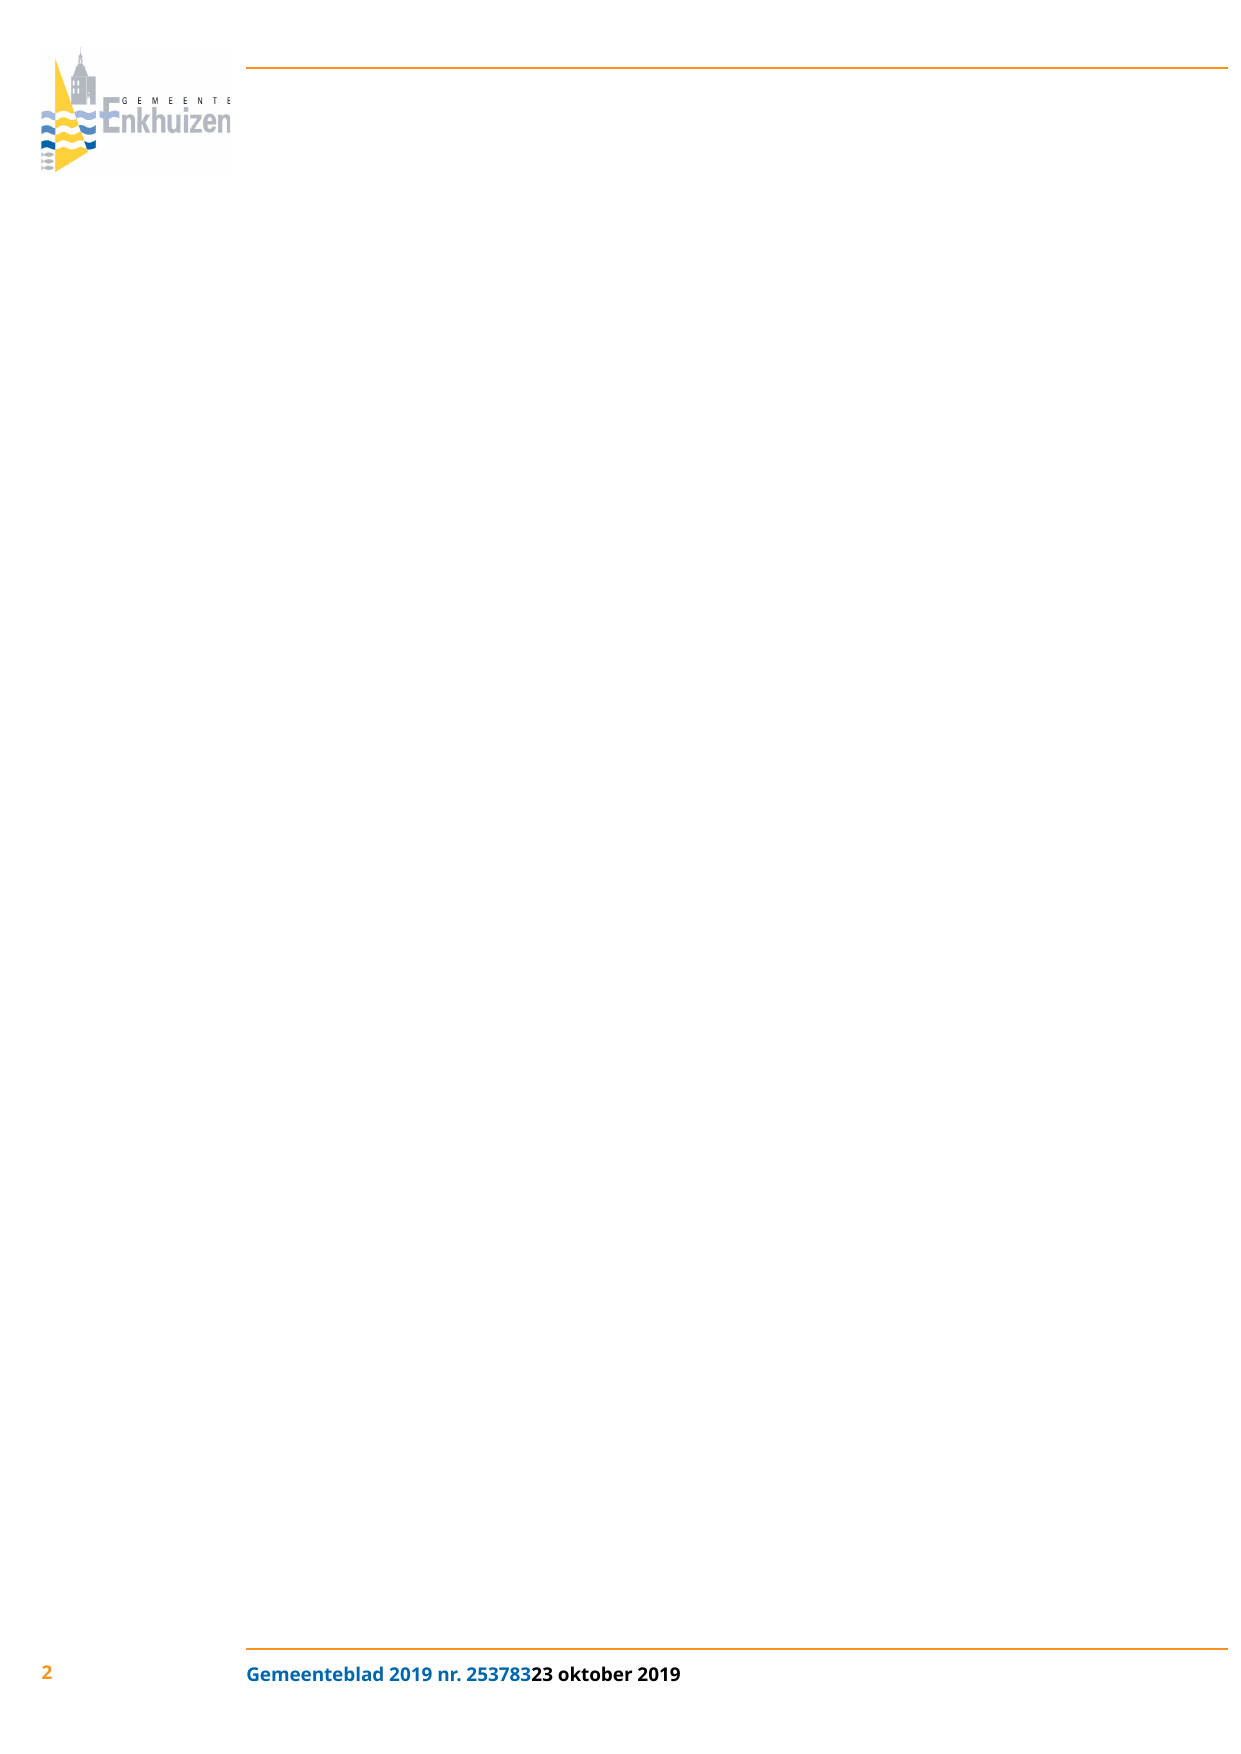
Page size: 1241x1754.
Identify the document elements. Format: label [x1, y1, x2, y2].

picture [41, 47, 231, 172]
